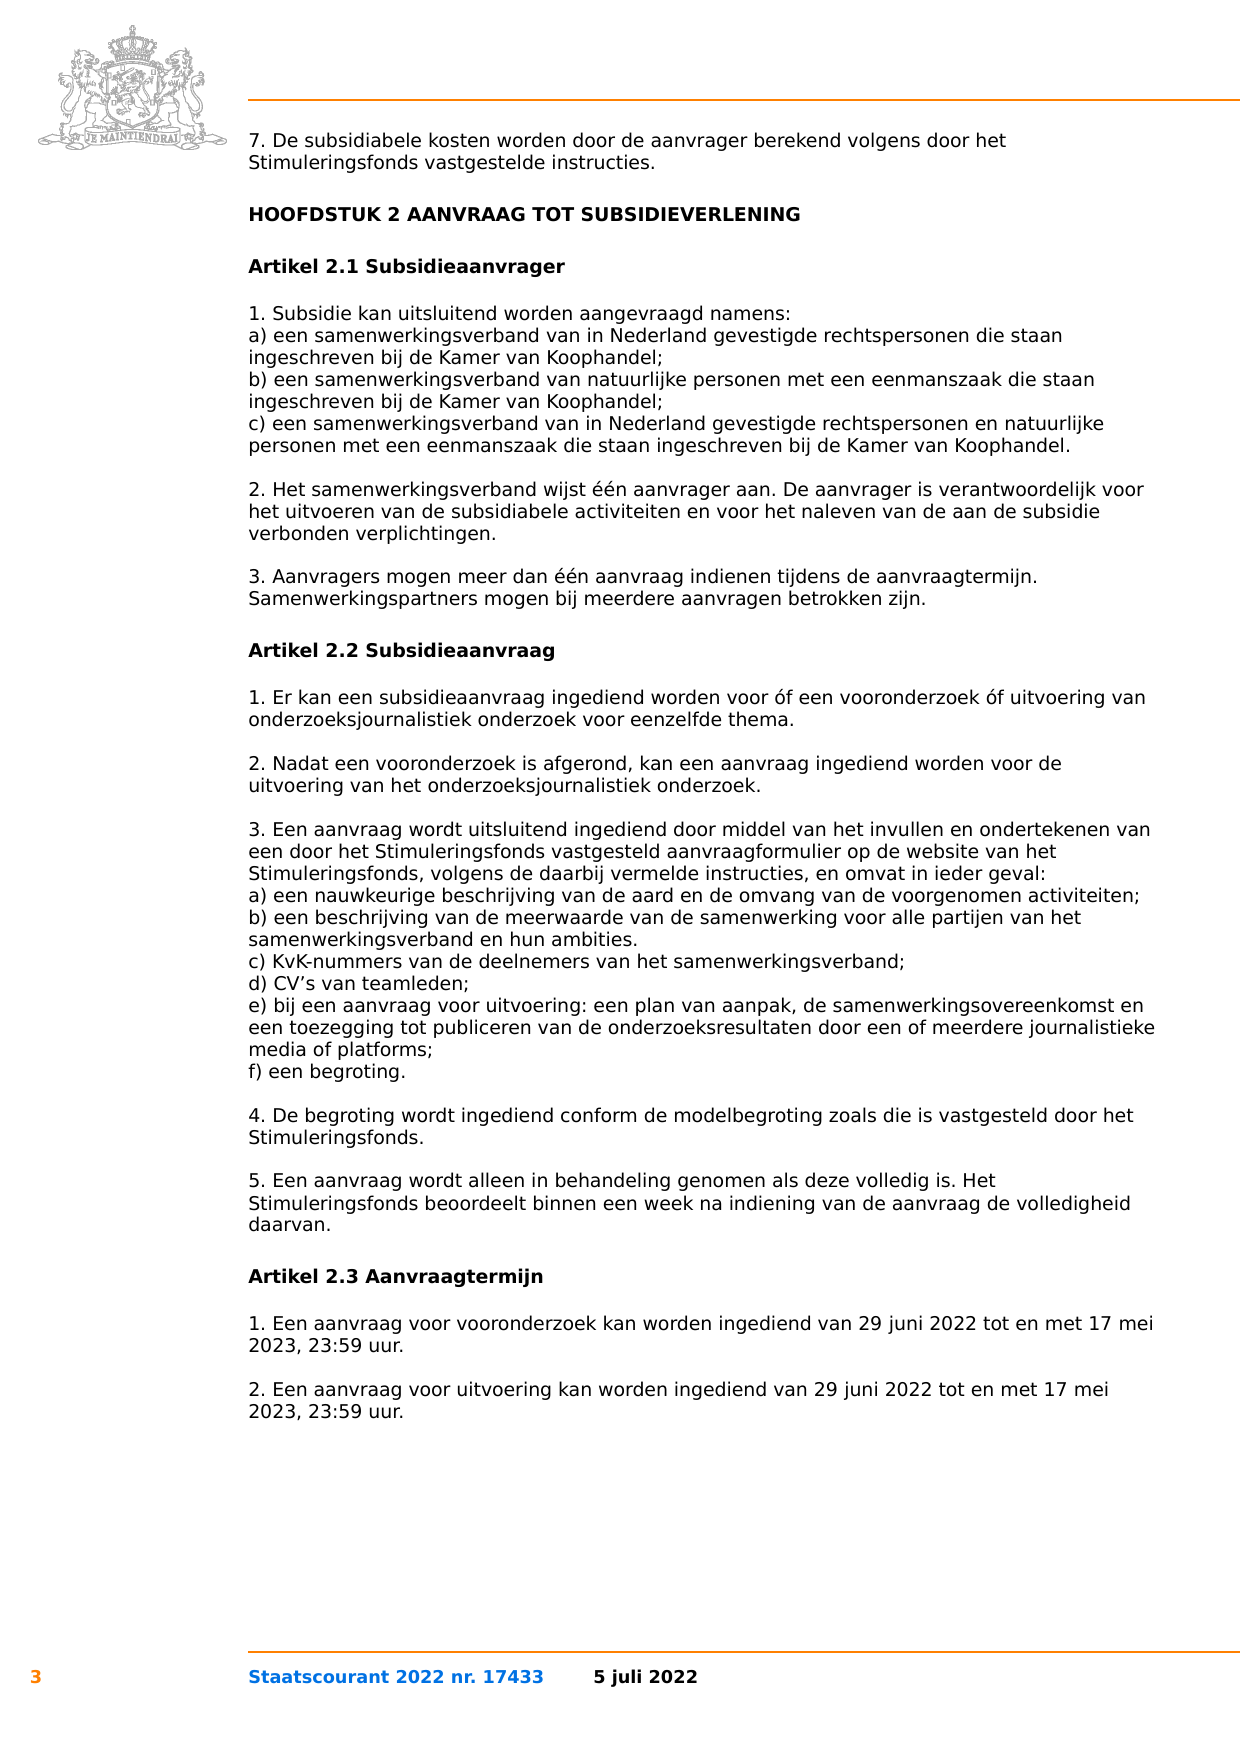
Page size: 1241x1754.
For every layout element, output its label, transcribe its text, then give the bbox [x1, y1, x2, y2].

text 2. Het samenwerkingsverband wijst één aanvrager aan. De aanvrager is verantwoordelijk voor het uitvoeren van de subsidiabele activiteiten en voor het naleven van de aan de subsidie verbonden verplichtingen. [248, 478, 1163, 544]
text b) een beschrijving van de meerwaarde van de samenwerking voor alle partijen van het samenwerkingsverband en hun ambities. [248, 907, 1163, 951]
subtitle HOOFDSTUK 2 AANVRAAG TOT SUBSIDIEVERLENING [248, 204, 1163, 226]
text b) een samenwerkingsverband van natuurlijke personen met een eenmanszaak die staan ingeschreven bij de Kamer van Koophandel; [248, 369, 1163, 413]
text 1. Een aanvraag voor vooronderzoek kan worden ingediend van 29 juni 2022 tot en met 17 mei 2023, 23:59 uur. [248, 1313, 1163, 1357]
text e) bij een aanvraag voor uitvoering: een plan van aanpak, de samenwerkingsovereenkomst en een toezegging tot publiceren van de onderzoeksresultaten door een of meerdere journalistieke media of platforms; [248, 995, 1163, 1061]
text a) een samenwerkingsverband van in Nederland gevestigde rechtspersonen die staan ingeschreven bij de Kamer van Koophandel; [248, 325, 1163, 369]
text c) een samenwerkingsverband van in Nederland gevestigde rechtspersonen en natuurlijke personen met een eenmanszaak die staan ingeschreven bij de Kamer van Koophandel. [248, 413, 1163, 457]
text 7. De subsidiabele kosten worden door de aanvrager berekend volgens door het Stimuleringsfonds vastgestelde instructies. [248, 130, 1163, 174]
subtitle Artikel 2.3 Aanvraagtermijn [248, 1266, 1163, 1288]
subtitle Artikel 2.2 Subsidieaanvraag [248, 640, 1163, 662]
text 4. De begroting wordt ingediend conform de modelbegroting zoals die is vastgesteld door het Stimuleringsfonds. [248, 1104, 1163, 1148]
text d) CV’s van teamleden; [248, 973, 1163, 995]
text 3. Een aanvraag wordt uitsluitend ingediend door middel van het invullen en ondertekenen van een door het Stimuleringsfonds vastgesteld aanvraagformulier op de website van het Stimuleringsfonds, volgens de daarbij vermelde instructies, en omvat in ieder geval: [248, 819, 1163, 885]
text 1. Subsidie kan uitsluitend worden aangevraagd namens: [248, 303, 1163, 325]
text c) KvK-nummers van de deelnemers van het samenwerkingsverband; [248, 951, 1163, 973]
text 2. Nadat een vooronderzoek is afgerond, kan een aanvraag ingediend worden voor de uitvoering van het onderzoeksjournalistiek onderzoek. [248, 753, 1163, 797]
picture [38, 25, 227, 150]
text 1. Er kan een subsidieaanvraag ingediend worden voor óf een vooronderzoek óf uitvoering van onderzoeksjournalistiek onderzoek voor eenzelfde thema. [248, 687, 1163, 731]
text 5. Een aanvraag wordt alleen in behandeling genomen als deze volledig is. Het Stimuleringsfonds beoordeelt binnen een week na indiening van de aanvraag de volledigheid daarvan. [248, 1170, 1163, 1236]
text f) een begroting. [248, 1061, 1163, 1083]
text 3. Aanvragers mogen meer dan één aanvraag indienen tijdens de aanvraagtermijn. Samenwerkingspartners mogen bij meerdere aanvragen betrokken zijn. [248, 566, 1163, 610]
text 2. Een aanvraag voor uitvoering kan worden ingediend van 29 juni 2022 tot en met 17 mei 2023, 23:59 uur. [248, 1379, 1163, 1423]
subtitle Artikel 2.1 Subsidieaanvrager [248, 256, 1163, 278]
text a) een nauwkeurige beschrijving van de aard en de omvang van de voorgenomen activiteiten; [248, 885, 1163, 907]
